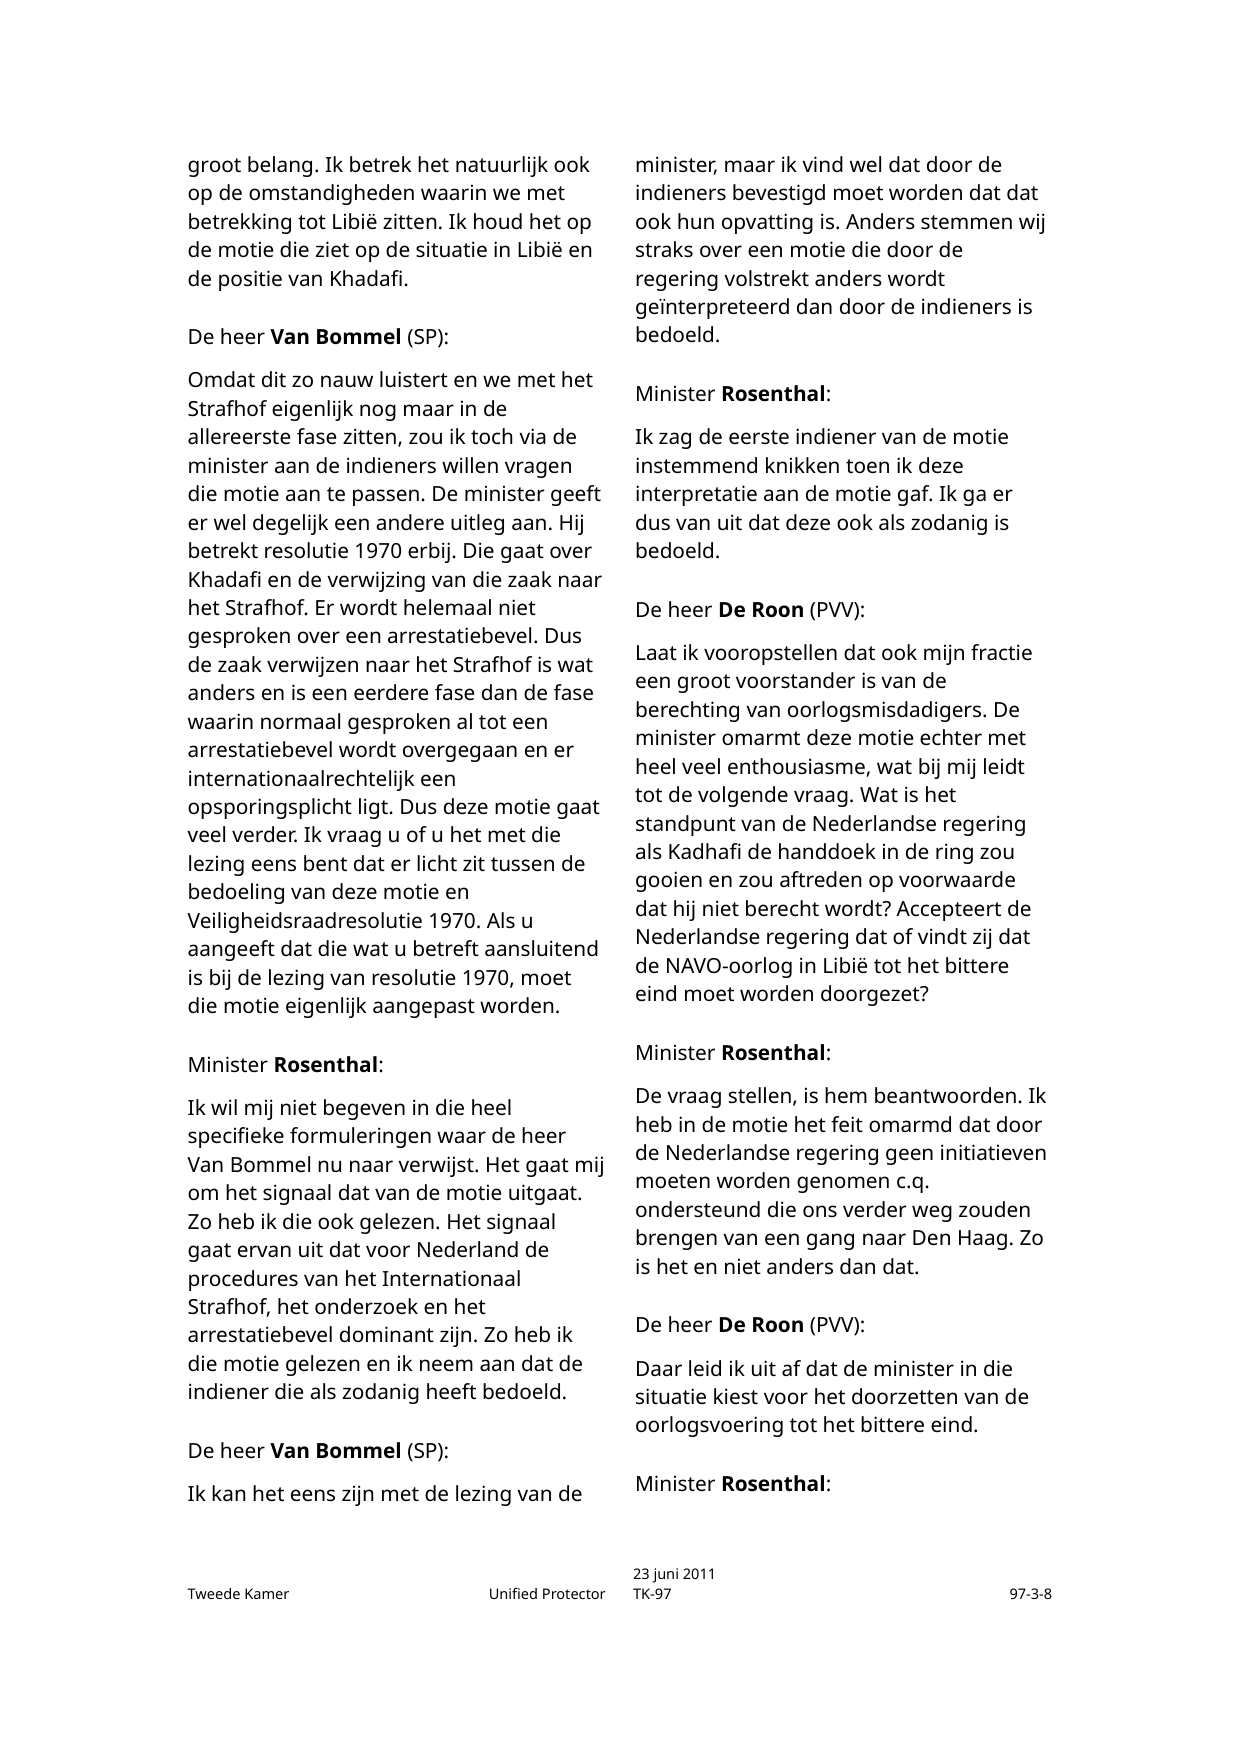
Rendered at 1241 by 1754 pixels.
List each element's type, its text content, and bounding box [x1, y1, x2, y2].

text groot belang. Ik betrek het natuurlijk ook op de omstandigheden waarin we met betrekking tot Libië zitten. Ik houd het op de motie die ziet op de situatie in Libië en de positie van Khadafi. [187, 150, 605, 292]
text Ik wil mij niet begeven in die heel specifieke formuleringen waar de heer Van Bommel nu naar verwijst. Het gaat mij om het signaal dat van de motie uitgaat. Zo heb ik die ook gelezen. Het signaal gaat ervan uit dat voor Nederland de procedures van het Internationaal Strafhof, het onderzoek en het arrestatiebevel dominant zijn. Zo heb ik die motie gelezen en ik neem aan dat de indiener die als zodanig heeft bedoeld. [187, 1093, 605, 1406]
text Minister Rosenthal: [635, 1469, 1053, 1497]
text Ik zag de eerste indiener van de motie instemmend knikken toen ik deze interpretatie aan de motie gaf. Ik ga er dus van uit dat deze ook als zodanig is bedoeld. [635, 422, 1053, 565]
text Laat ik vooropstellen dat ook mijn fractie een groot voorstander is van de berechting van oorlogsmisdadigers. De minister omarmt deze motie echter met heel veel enthousiasme, wat bij mij leidt tot de volgende vraag. Wat is het standpunt van de Nederlandse regering als Kadhafi de handdoek in de ring zou gooien en zou aftreden op voorwaarde dat hij niet berecht wordt? Accepteert de Nederlandse regering dat of vindt zij dat de NAVO-oorlog in Libië tot het bittere eind moet worden doorgezet? [635, 638, 1053, 1008]
text De heer De Roon (PVV): [635, 1310, 1053, 1339]
text De heer De Roon (PVV): [635, 595, 1053, 623]
text Ik kan het eens zijn met de lezing van de [187, 1479, 605, 1508]
text De heer Van Bommel (SP): [187, 322, 605, 351]
text De heer Van Bommel (SP): [187, 1436, 605, 1464]
text De vraag stellen, is hem beantwoorden. Ik heb in de motie het feit omarmd dat door de Nederlandse regering geen initiatieven moeten worden genomen c.q. ondersteund die ons verder weg zouden brengen van een gang naar Den Haag. Zo is het en niet anders dan dat. [635, 1081, 1053, 1280]
text Minister Rosenthal: [635, 379, 1053, 407]
text Omdat dit zo nauw luistert en we met het Strafhof eigenlijk nog maar in de allereerste fase zitten, zou ik toch via de minister aan de indieners willen vragen die motie aan te passen. De minister geeft er wel degelijk een andere uitleg aan. Hij betrekt resolutie 1970 erbij. Die gaat over Khadafi en de verwijzing van die zaak naar het Strafhof. Er wordt helemaal niet gesproken over een arrestatiebevel. Dus de zaak verwijzen naar het Strafhof is wat anders en is een eerdere fase dan de fase waarin normaal gesproken al tot een arrestatiebevel wordt overgegaan en er internationaalrechtelijk een opsporingsplicht ligt. Dus deze motie gaat veel verder. Ik vraag u of u het met die lezing eens bent dat er licht zit tussen de bedoeling van deze motie en Veiligheidsraadresolutie 1970. Als u aangeeft dat die wat u betreft aansluitend is bij de lezing van resolutie 1970, moet die motie eigenlijk aangepast worden. [187, 366, 605, 1020]
text Minister Rosenthal: [635, 1038, 1053, 1066]
text Daar leid ik uit af dat de minister in die situatie kiest voor het doorzetten van de oorlogsvoering tot het bittere eind. [635, 1354, 1053, 1439]
text minister, maar ik vind wel dat door de indieners bevestigd moet worden dat dat ook hun opvatting is. Anders stemmen wij straks over een motie die door de regering volstrekt anders wordt geïnterpreteerd dan door de indieners is bedoeld. [635, 150, 1053, 349]
text Minister Rosenthal: [187, 1050, 605, 1078]
